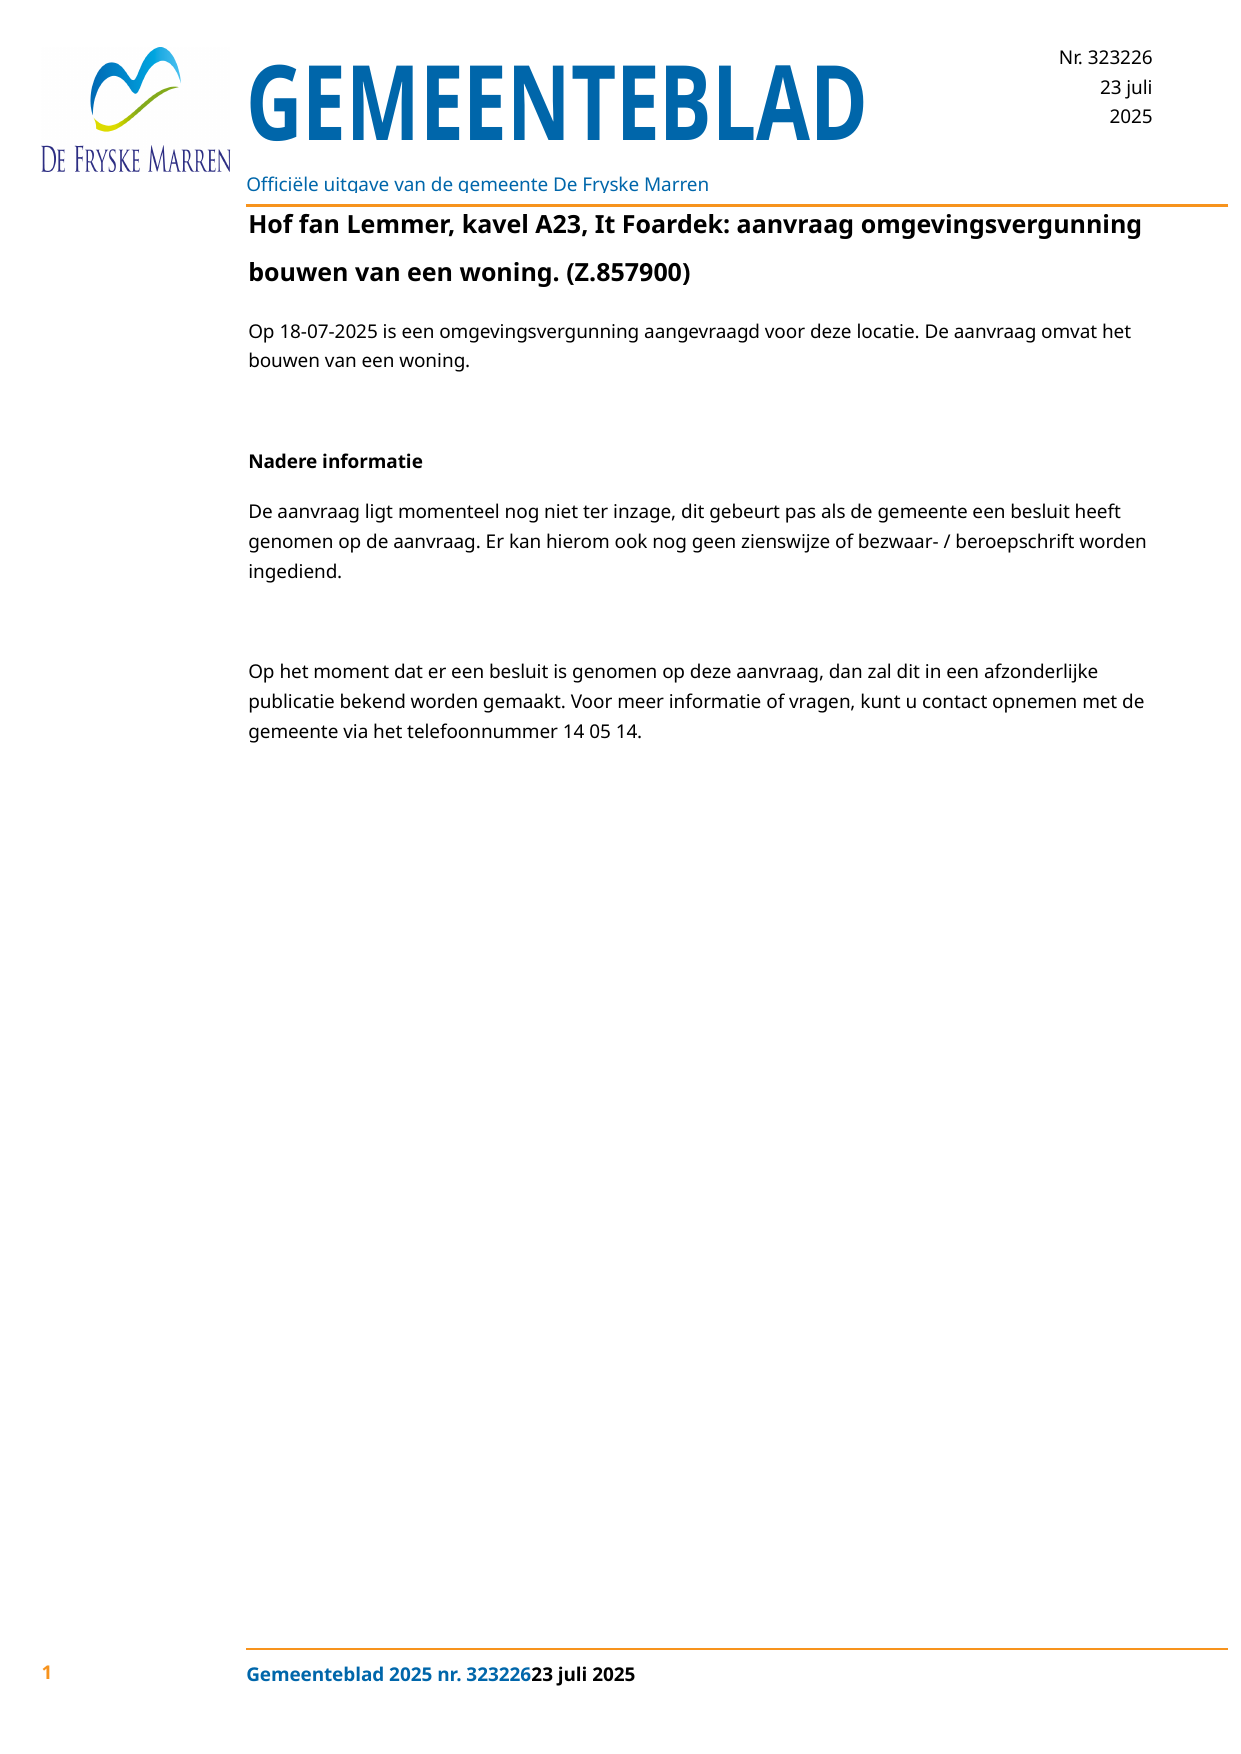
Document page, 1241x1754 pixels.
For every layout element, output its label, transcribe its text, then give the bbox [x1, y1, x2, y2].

text Op het moment dat er een besluit is genomen op deze aanvraag, dan zal dit in een afzonderlijke publicatie bekend worden gemaakt. Voor meer informatie of vragen, kunt u contact opnemen met de gemeente via het telefoonnummer 14 05 14. [248, 659, 1152, 744]
text Hof fan Lemmer, kavel A23, It Foardek: aanvraag omgevingsvergunning bouwen van een woning. (Z.857900) [248, 207, 1152, 288]
text De aanvraag ligt momenteel nog niet ter inzage, dit gebeurt pas als de gemeente een besluit heeft genomen op de aanvraag. Er kan hierom ook nog geen zienswijze of bezwaar- / beroepschrift worden ingediend. [248, 499, 1152, 584]
text Nadere informatie [248, 448, 1152, 474]
picture [41, 47, 231, 172]
text Op 18-07-2025 is een omgevingsvergunning aangevraagd voor deze locatie. De aanvraag omvat het bouwen van een woning. [248, 318, 1152, 373]
